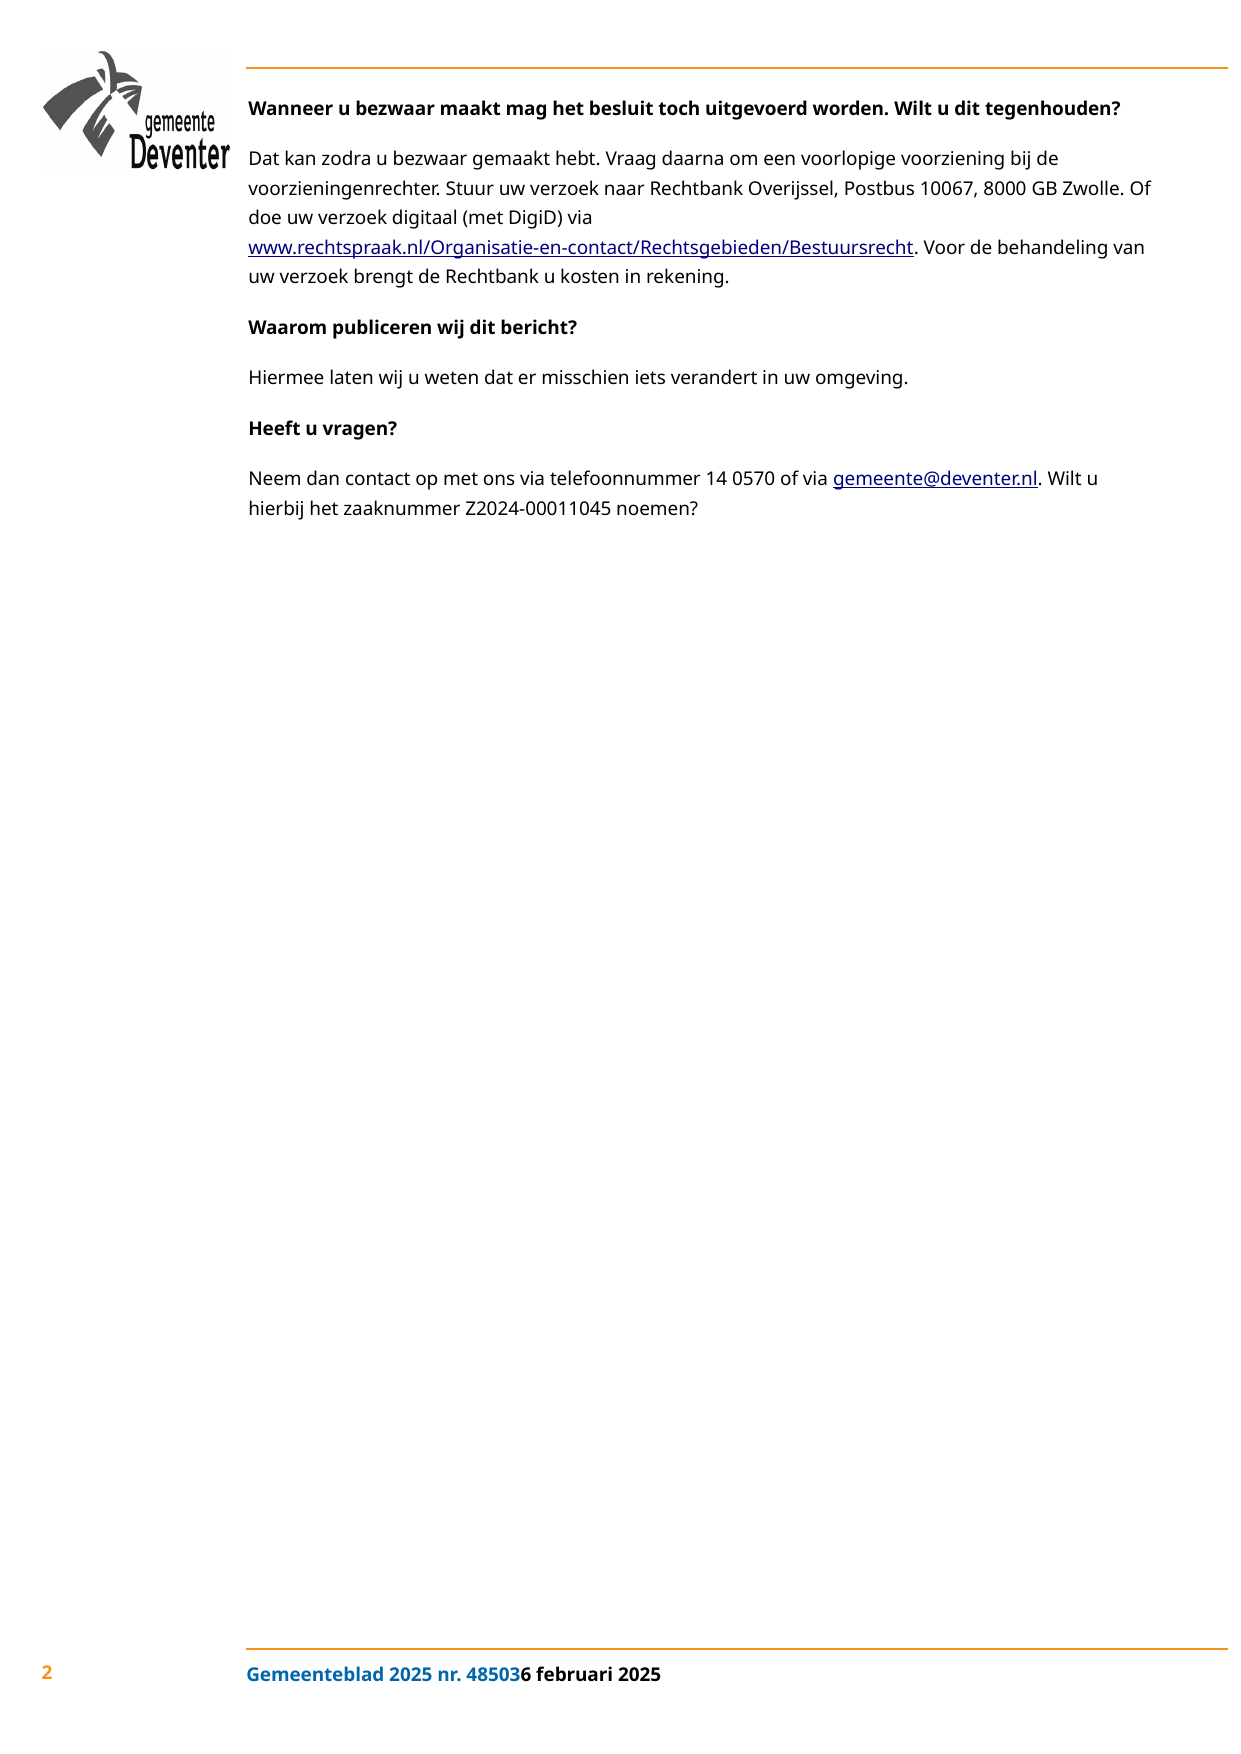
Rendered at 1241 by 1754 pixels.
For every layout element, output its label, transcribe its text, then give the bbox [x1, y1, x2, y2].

text Waarom publiceren wij dit bericht? [248, 314, 1152, 340]
text Dat kan zodra u bezwaar gemaakt hebt. Vraag daarna om een voorlopige voorziening bij de voorzieningenrechter. Stuur uw verzoek naar Rechtbank Overijssel, Postbus 10067, 8000 GB Zwolle. Of doe uw verzoek digitaal (met DigiD) via www.rechtspraak.nl/Organisatie-en-contact/Rechtsgebieden/Bestuursrecht. Voor de behandeling van uw verzoek brengt de Rechtbank u kosten in rekening. [248, 145, 1152, 289]
text Hiermee laten wij u weten dat er misschien iets verandert in uw omgeving. [248, 364, 1152, 390]
picture [41, 47, 231, 172]
text Wanneer u bezwaar maakt mag het besluit toch uitgevoerd worden. Wilt u dit tegenhouden? [248, 95, 1152, 121]
text Heeft u vragen? [248, 415, 1152, 441]
text Neem dan contact op met ons via telefoonnummer 14 0570 of via gemeente@deventer.nl. Wilt u hierbij het zaaknummer Z2024-00011045 noemen? [248, 465, 1152, 521]
